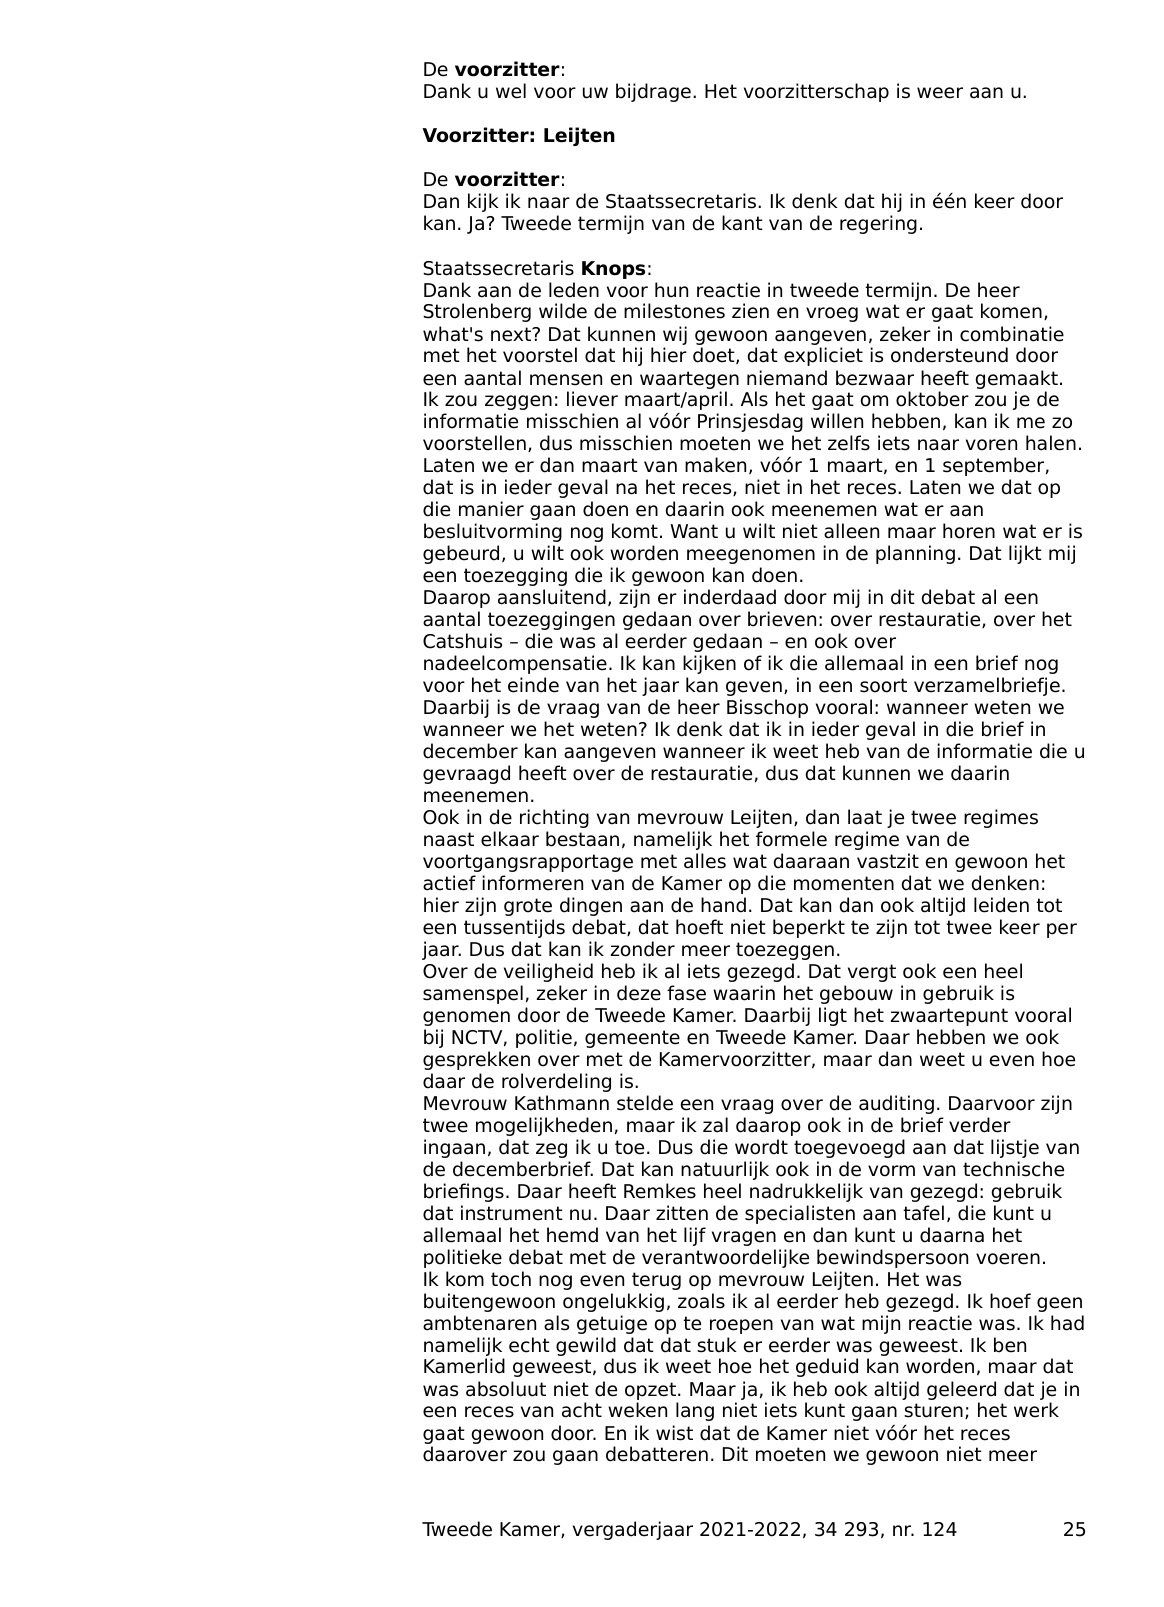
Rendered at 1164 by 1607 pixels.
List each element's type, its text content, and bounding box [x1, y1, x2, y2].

text Dank aan de leden voor hun reactie in tweede termijn. De heer Strolenberg wilde de milestones zien en vroeg wat er gaat komen, what's next? Dat kunnen wij gewoon aangeven, zeker in combinatie met het voorstel dat hij hier doet, dat expliciet is ondersteund door een aantal mensen en waartegen niemand bezwaar heeft gemaakt. [422, 279, 1087, 389]
text Mevrouw Kathmann stelde een vraag over de auditing. Daarvoor zijn twee mogelijkheden, maar ik zal daarop ook in de brief verder ingaan, dat zeg ik u toe. Dus die wordt toegevoegd aan dat lijstje van de decemberbrief. Dat kan natuurlijk ook in de vorm van technische briefings. Daar heeft Remkes heel nadrukkelijk van gezegd: gebruik dat instrument nu. Daar zitten de specialisten aan tafel, die kunt u allemaal het hemd van het lijf vragen en dan kunt u daarna het politieke debat met de verantwoordelijke bewindspersoon voeren. [422, 1093, 1087, 1268]
text Dank u wel voor uw bijdrage. Het voorzitterschap is weer aan u. [422, 81, 1087, 103]
text Ook in de richting van mevrouw Leijten, dan laat je twee regimes naast elkaar bestaan, namelijk het formele regime van de voortgangsrapportage met alles wat daaraan vastzit en gewoon het actief informeren van de Kamer op die momenten dat we denken: hier zijn grote dingen aan de hand. Dat kan dan ook altijd leiden tot een tussentijds debat, dat hoeft niet beperkt te zijn tot twee keer per jaar. Dus dat kan ik zonder meer toezeggen. [422, 807, 1087, 961]
text De voorzitter: [422, 59, 1087, 81]
text Daarop aansluitend, zijn er inderdaad door mij in dit debat al een aantal toezeggingen gedaan over brieven: over restauratie, over het Catshuis – die was al eerder gedaan – en ook over nadeelcompensatie. Ik kan kijken of ik die allemaal in een brief nog voor het einde van het jaar kan geven, in een soort verzamelbriefje. Daarbij is de vraag van de heer Bisschop vooral: wanneer weten we wanneer we het weten? Ik denk dat ik in ieder geval in die brief in december kan aangeven wanneer ik weet heb van de informatie die u gevraagd heeft over de restauratie, dus dat kunnen we daarin meenemen. [422, 587, 1087, 807]
text Ik zou zeggen: liever maart/april. Als het gaat om oktober zou je de informatie misschien al vóór Prinsjesdag willen hebben, kan ik me zo voorstellen, dus misschien moeten we het zelfs iets naar voren halen. Laten we er dan maart van maken, vóór 1 maart, en 1 september, dat is in ieder geval na het reces, niet in het reces. Laten we dat op die manier gaan doen en daarin ook meenemen wat er aan besluitvorming nog komt. Want u wilt niet alleen maar horen wat er is gebeurd, u wilt ook worden meegenomen in de planning. Dat lijkt mij een toezegging die ik gewoon kan doen. [422, 389, 1087, 587]
text Dan kijk ik naar de Staatssecretaris. Ik denk dat hij in één keer door kan. Ja? Tweede termijn van de kant van de regering. [422, 191, 1087, 235]
text Staatssecretaris Knops: [422, 257, 1087, 279]
text Over de veiligheid heb ik al iets gezegd. Dat vergt ook een heel samenspel, zeker in deze fase waarin het gebouw in gebruik is genomen door de Tweede Kamer. Daarbij ligt het zwaartepunt vooral bij NCTV, politie, gemeente en Tweede Kamer. Daar hebben we ook gesprekken over met de Kamervoorzitter, maar dan weet u even hoe daar de rolverdeling is. [422, 961, 1087, 1093]
text De voorzitter: [422, 169, 1087, 191]
text Ik kom toch nog even terug op mevrouw Leijten. Het was buitengewoon ongelukkig, zoals ik al eerder heb gezegd. Ik hoef geen ambtenaren als getuige op te roepen van wat mijn reactie was. Ik had namelijk echt gewild dat dat stuk er eerder was geweest. Ik ben Kamerlid geweest, dus ik weet hoe het geduid kan worden, maar dat was absoluut niet de opzet. Maar ja, ik heb ook altijd geleerd dat je in een reces van acht weken lang niet iets kunt gaan sturen; het werk gaat gewoon door. En ik wist dat de Kamer niet vóór het reces daarover zou gaan debatteren. Dit moeten we gewoon niet meer [422, 1268, 1087, 1466]
subtitle Voorzitter: Leijten [422, 125, 1087, 147]
